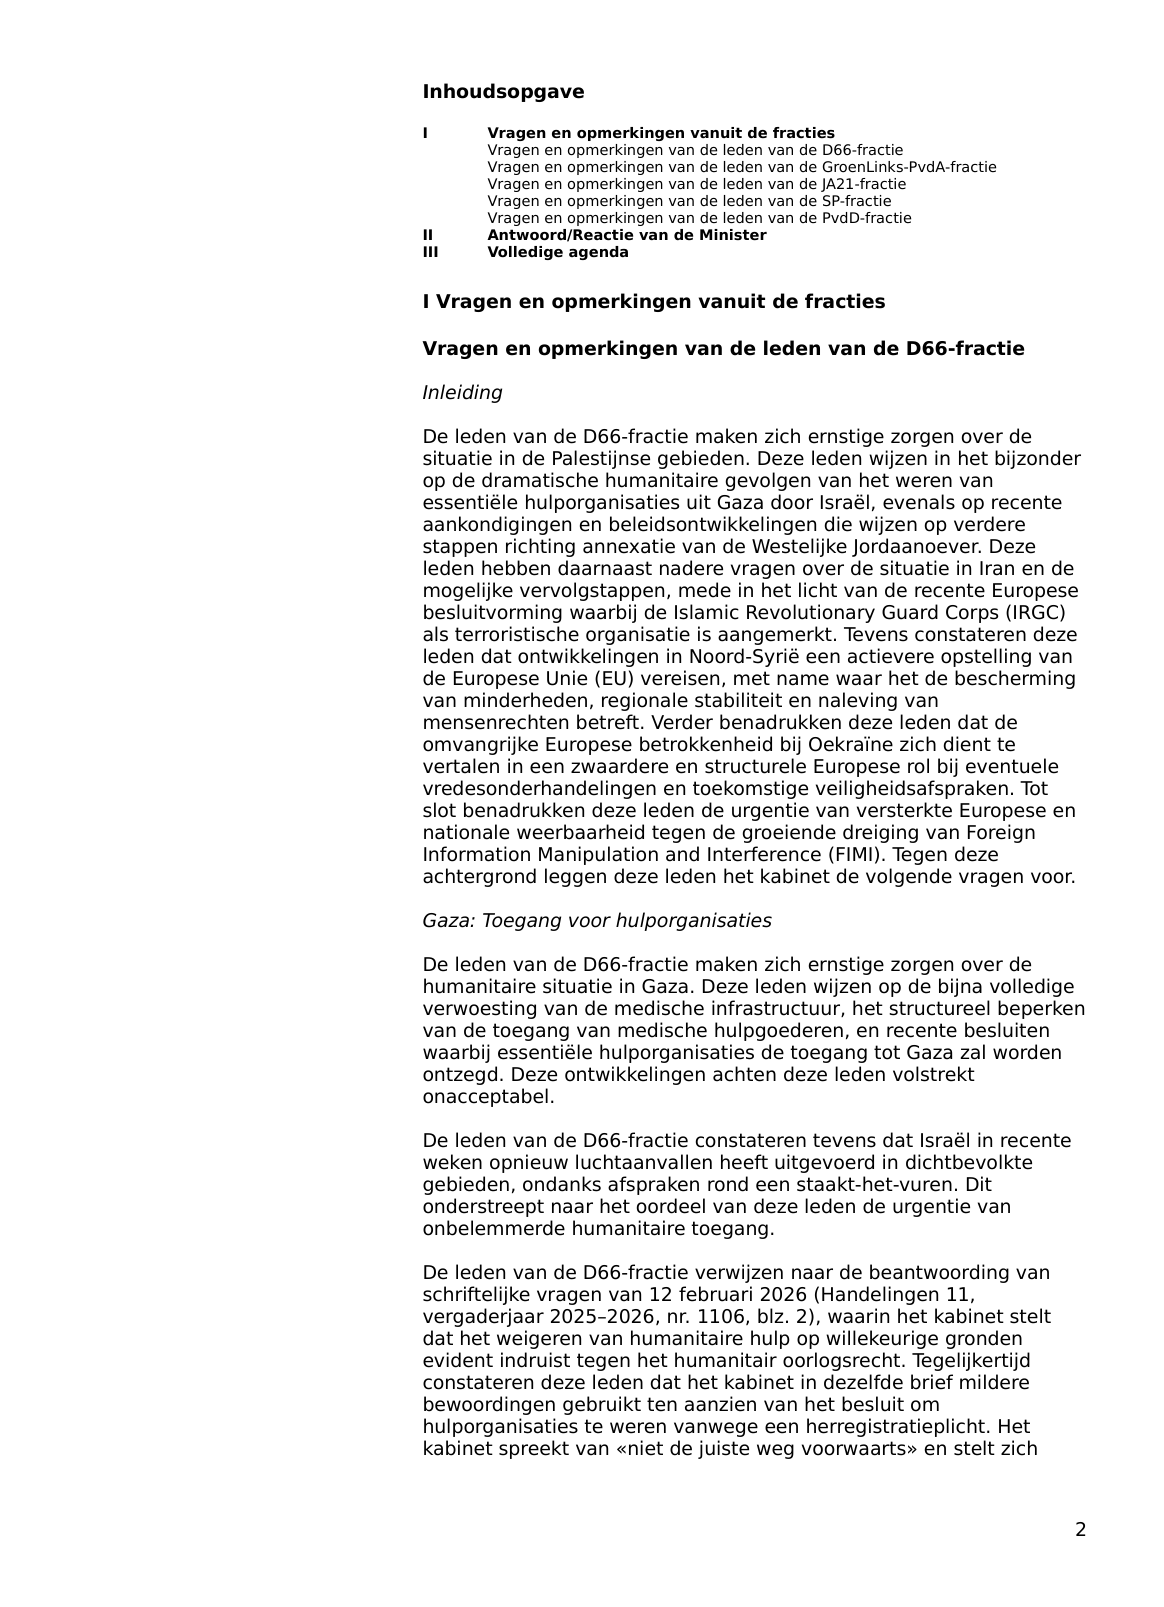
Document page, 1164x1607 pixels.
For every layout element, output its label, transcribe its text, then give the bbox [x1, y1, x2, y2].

table_cell II [422, 227, 481, 244]
table_cell [422, 142, 481, 159]
table_cell Antwoord/Reactie van de Minister [481, 227, 1087, 244]
table_cell Vragen en opmerkingen van de leden van de JA21-fractie [481, 176, 1087, 193]
text De leden van de D66-fractie maken zich ernstige zorgen over de situatie in de Palestijnse gebieden. Deze leden wijzen in het bijzonder op de dramatische humanitaire gevolgen van het weren van essentiële hulporganisaties uit Gaza door Israël, evenals op recente aankondigingen en beleidsontwikkelingen die wijzen op verdere stappen richting annexatie van de Westelijke Jordaanoever. Deze leden hebben daarnaast nadere vragen over de situatie in Iran en de mogelijke vervolgstappen, mede in het licht van de recente Europese besluitvorming waarbij de Islamic Revolutionary Guard Corps (IRGC) als terroristische organisatie is aangemerkt. Tevens constateren deze leden dat ontwikkelingen in Noord-Syrië een actievere opstelling van de Europese Unie (EU) vereisen, met name waar het de bescherming van minderheden, regionale stabiliteit en naleving van mensenrechten betreft. Verder benadrukken deze leden dat de omvangrijke Europese betrokkenheid bij Oekraïne zich dient te vertalen in een zwaardere en structurele Europese rol bij eventuele vredesonderhandelingen en toekomstige veiligheidsafspraken. Tot slot benadrukken deze leden de urgentie van versterkte Europese en nationale weerbaarheid tegen de groeiende dreiging van Foreign Information Manipulation and Interference (FIMI). Tegen deze achtergrond leggen deze leden het kabinet de volgende vragen voor. [422, 426, 1087, 888]
table_cell Vragen en opmerkingen van de leden van de SP-fractie [481, 193, 1087, 210]
table_cell [422, 159, 481, 176]
table_cell III [422, 244, 481, 261]
subtitle Vragen en opmerkingen van de leden van de D66-fractie [422, 338, 1087, 360]
table_cell [422, 193, 481, 210]
text De leden van de D66-fractie constateren tevens dat Israël in recente weken opnieuw luchtaanvallen heeft uitgevoerd in dichtbevolkte gebieden, ondanks afspraken rond een staakt-het-vuren. Dit onderstreept naar het oordeel van deze leden de urgentie van onbelemmerde humanitaire toegang. [422, 1130, 1087, 1240]
table_header I [422, 125, 481, 142]
table_cell Volledige agenda [481, 244, 1087, 261]
table_cell [422, 176, 481, 193]
subtitle Inhoudsopgave [422, 81, 1087, 103]
table_cell [422, 210, 481, 227]
subtitle I Vragen en opmerkingen vanuit de fracties [422, 291, 1087, 313]
table_cell Vragen en opmerkingen van de leden van de GroenLinks-PvdA-fractie [481, 159, 1087, 176]
subtitle Gaza: Toegang voor hulporganisaties [422, 910, 1087, 932]
table_cell Vragen en opmerkingen van de leden van de PvdD-fractie [481, 210, 1087, 227]
text De leden van de D66-fractie verwijzen naar de beantwoording van schriftelijke vragen van 12 februari 2026 (Handelingen 11, vergaderjaar 2025–2026, nr. 1106, blz. 2), waarin het kabinet stelt dat het weigeren van humanitaire hulp op willekeurige gronden evident indruist tegen het humanitair oorlogsrecht. Tegelijkertijd constateren deze leden dat het kabinet in dezelfde brief mildere bewoordingen gebruikt ten aanzien van het besluit om hulporganisaties te weren vanwege een herregistratieplicht. Het kabinet spreekt van «niet de juiste weg voorwaarts» en stelt zich [422, 1262, 1087, 1460]
text De leden van de D66-fractie maken zich ernstige zorgen over de humanitaire situatie in Gaza. Deze leden wijzen op de bijna volledige verwoesting van de medische infrastructuur, het structureel beperken van de toegang van medische hulpgoederen, en recente besluiten waarbij essentiële hulporganisaties de toegang tot Gaza zal worden ontzegd. Deze ontwikkelingen achten deze leden volstrekt onacceptabel. [422, 954, 1087, 1108]
table_cell Vragen en opmerkingen van de leden van de D66-fractie [481, 142, 1087, 159]
subtitle Inleiding [422, 382, 1087, 404]
table_header Vragen en opmerkingen vanuit de fracties [481, 125, 1087, 142]
